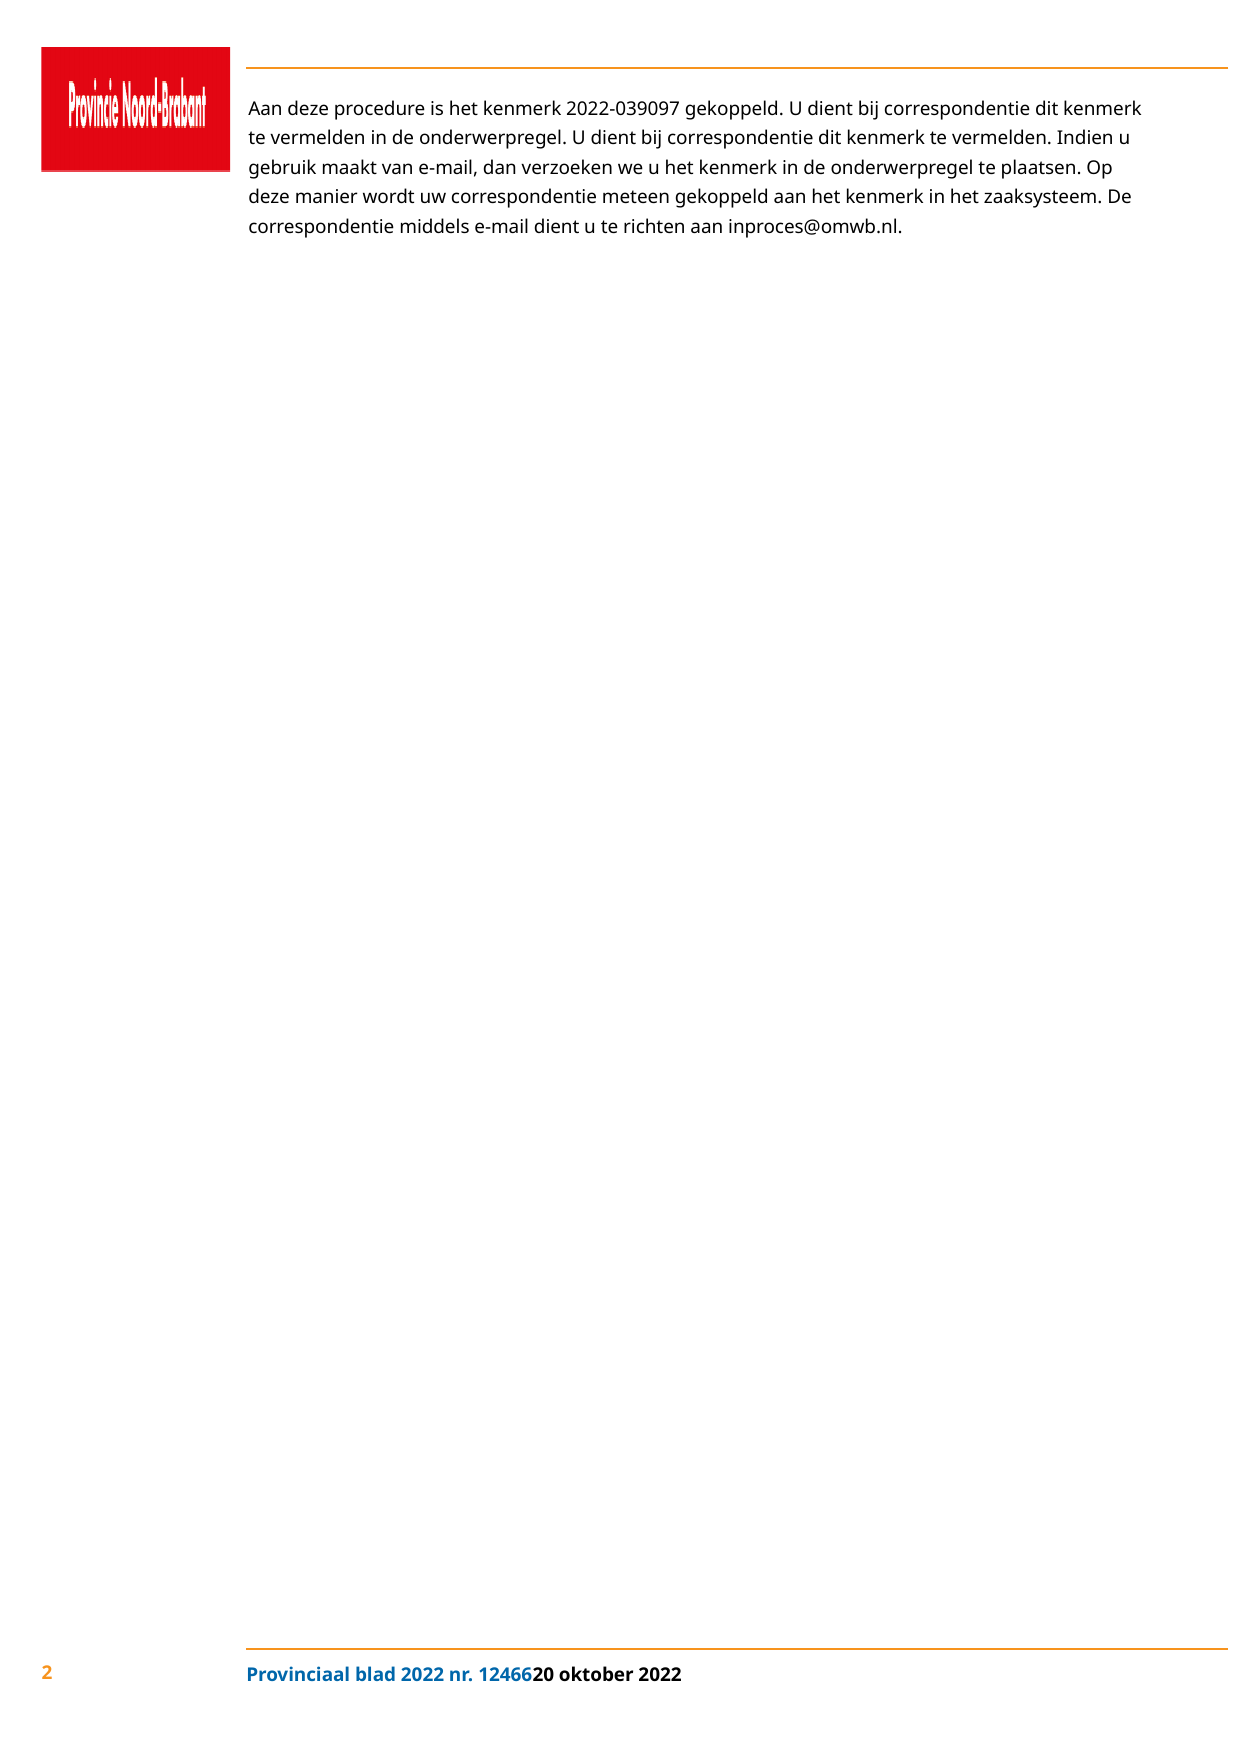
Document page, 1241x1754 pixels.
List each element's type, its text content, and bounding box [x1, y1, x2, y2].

text Aan deze procedure is het kenmerk 2022-039097 gekoppeld. U dient bij correspondentie dit kenmerk te vermelden in de onderwerpregel. U dient bij correspondentie dit kenmerk te vermelden. Indien u gebruik maakt van e-mail, dan verzoeken we u het kenmerk in de onderwerpregel te plaatsen. Op deze manier wordt uw correspondentie meteen gekoppeld aan het kenmerk in het zaaksysteem. De correspondentie middels e-mail dient u te richten aan inproces@omwb.nl. [248, 95, 1152, 239]
picture [41, 47, 231, 172]
